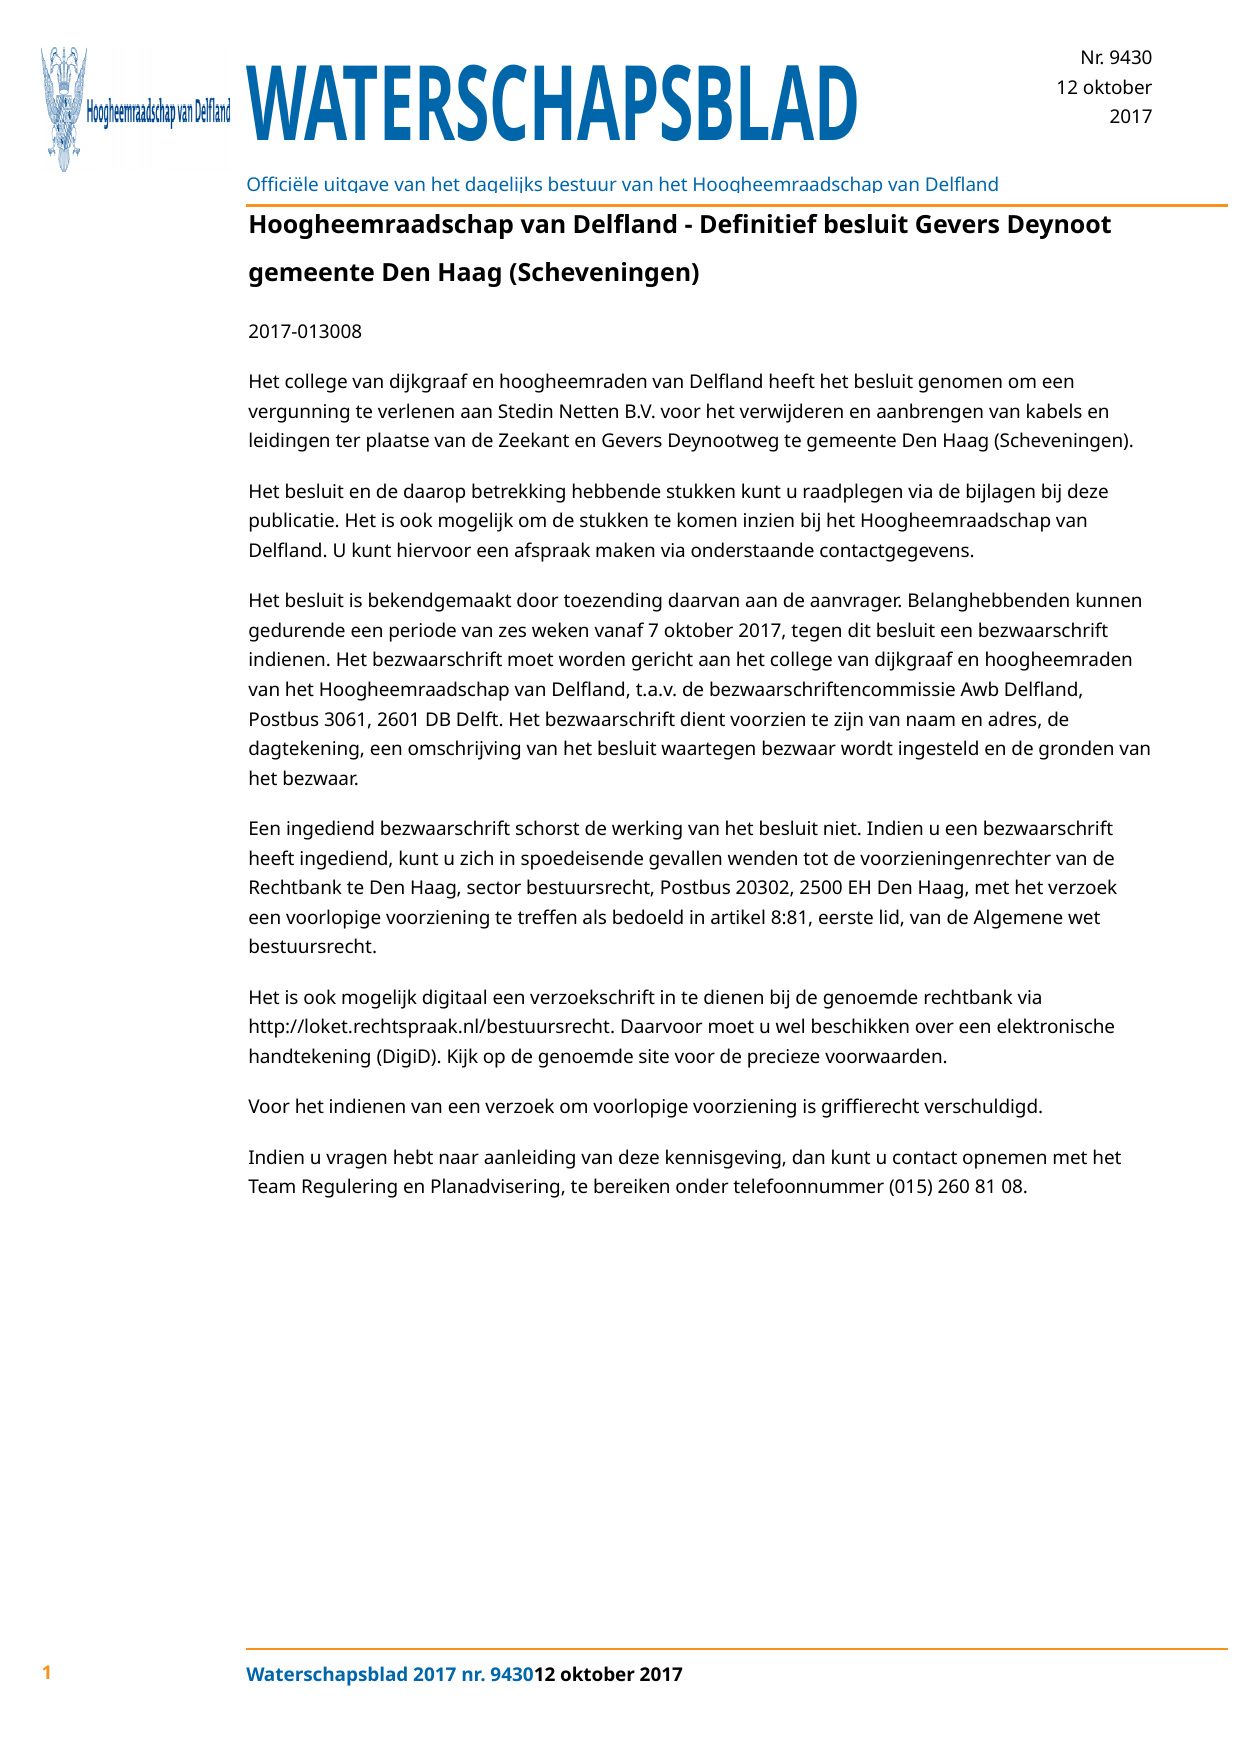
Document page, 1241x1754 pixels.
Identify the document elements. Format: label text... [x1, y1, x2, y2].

text Voor het indienen van een verzoek om voorlopige voorziening is griffierecht verschuldigd. [248, 1094, 1152, 1119]
text Hoogheemraadschap van Delfland - Definitief besluit Gevers Deynoot gemeente Den Haag (Scheveningen) [248, 207, 1152, 288]
text Het besluit is bekendgemaakt door toezending daarvan aan de aanvrager. Belanghebbenden kunnen gedurende een periode van zes weken vanaf 7 oktober 2017, tegen dit besluit een bezwaarschrift indienen. Het bezwaarschrift moet worden gericht aan het college van dijkgraaf en hoogheemraden van het Hoogheemraadschap van Delfland, t.a.v. de bezwaarschriftencommissie Awb Delfland, Postbus 3061, 2601 DB Delft. Het bezwaarschrift dient voorzien te zijn van naam en adres, de dagtekening, een omschrijving van het besluit waartegen bezwaar wordt ingesteld en de gronden van het bezwaar. [248, 587, 1152, 791]
text Indien u vragen hebt naar aanleiding van deze kennisgeving, dan kunt u contact opnemen met het Team Regulering en Planadvisering, te bereiken onder telefoonnummer (015) 260 81 08. [248, 1144, 1152, 1199]
text 2017-013008 [248, 318, 1152, 344]
text Een ingediend bezwaarschrift schorst de werking van het besluit niet. Indien u een bezwaarschrift heeft ingediend, kunt u zich in spoedeisende gevallen wenden tot de voorzieningenrechter van de Rechtbank te Den Haag, sector bestuursrecht, Postbus 20302, 2500 EH Den Haag, met het verzoek een voorlopige voorziening te treffen als bedoeld in artikel 8:81, eerste lid, van de Algemene wet bestuursrecht. [248, 815, 1152, 959]
text Het college van dijkgraaf en hoogheemraden van Delfland heeft het besluit genomen om een vergunning te verlenen aan Stedin Netten B.V. voor het verwijderen en aanbrengen van kabels en leidingen ter plaatse van de Zeekant en Gevers Deynootweg te gemeente Den Haag (Scheveningen). [248, 368, 1152, 453]
picture [41, 47, 231, 172]
text Het besluit en de daarop betrekking hebbende stukken kunt u raadplegen via de bijlagen bij deze publicatie. Het is ook mogelijk om de stukken te komen inzien bij het Hoogheemraadschap van Delfland. U kunt hiervoor een afspraak maken via onderstaande contactgegevens. [248, 478, 1152, 563]
text Het is ook mogelijk digitaal een verzoekschrift in te dienen bij de genoemde rechtbank via http://loket.rechtspraak.nl/bestuursrecht. Daarvoor moet u wel beschikken over een elektronische handtekening (DigiD). Kijk op de genoemde site voor de precieze voorwaarden. [248, 984, 1152, 1069]
